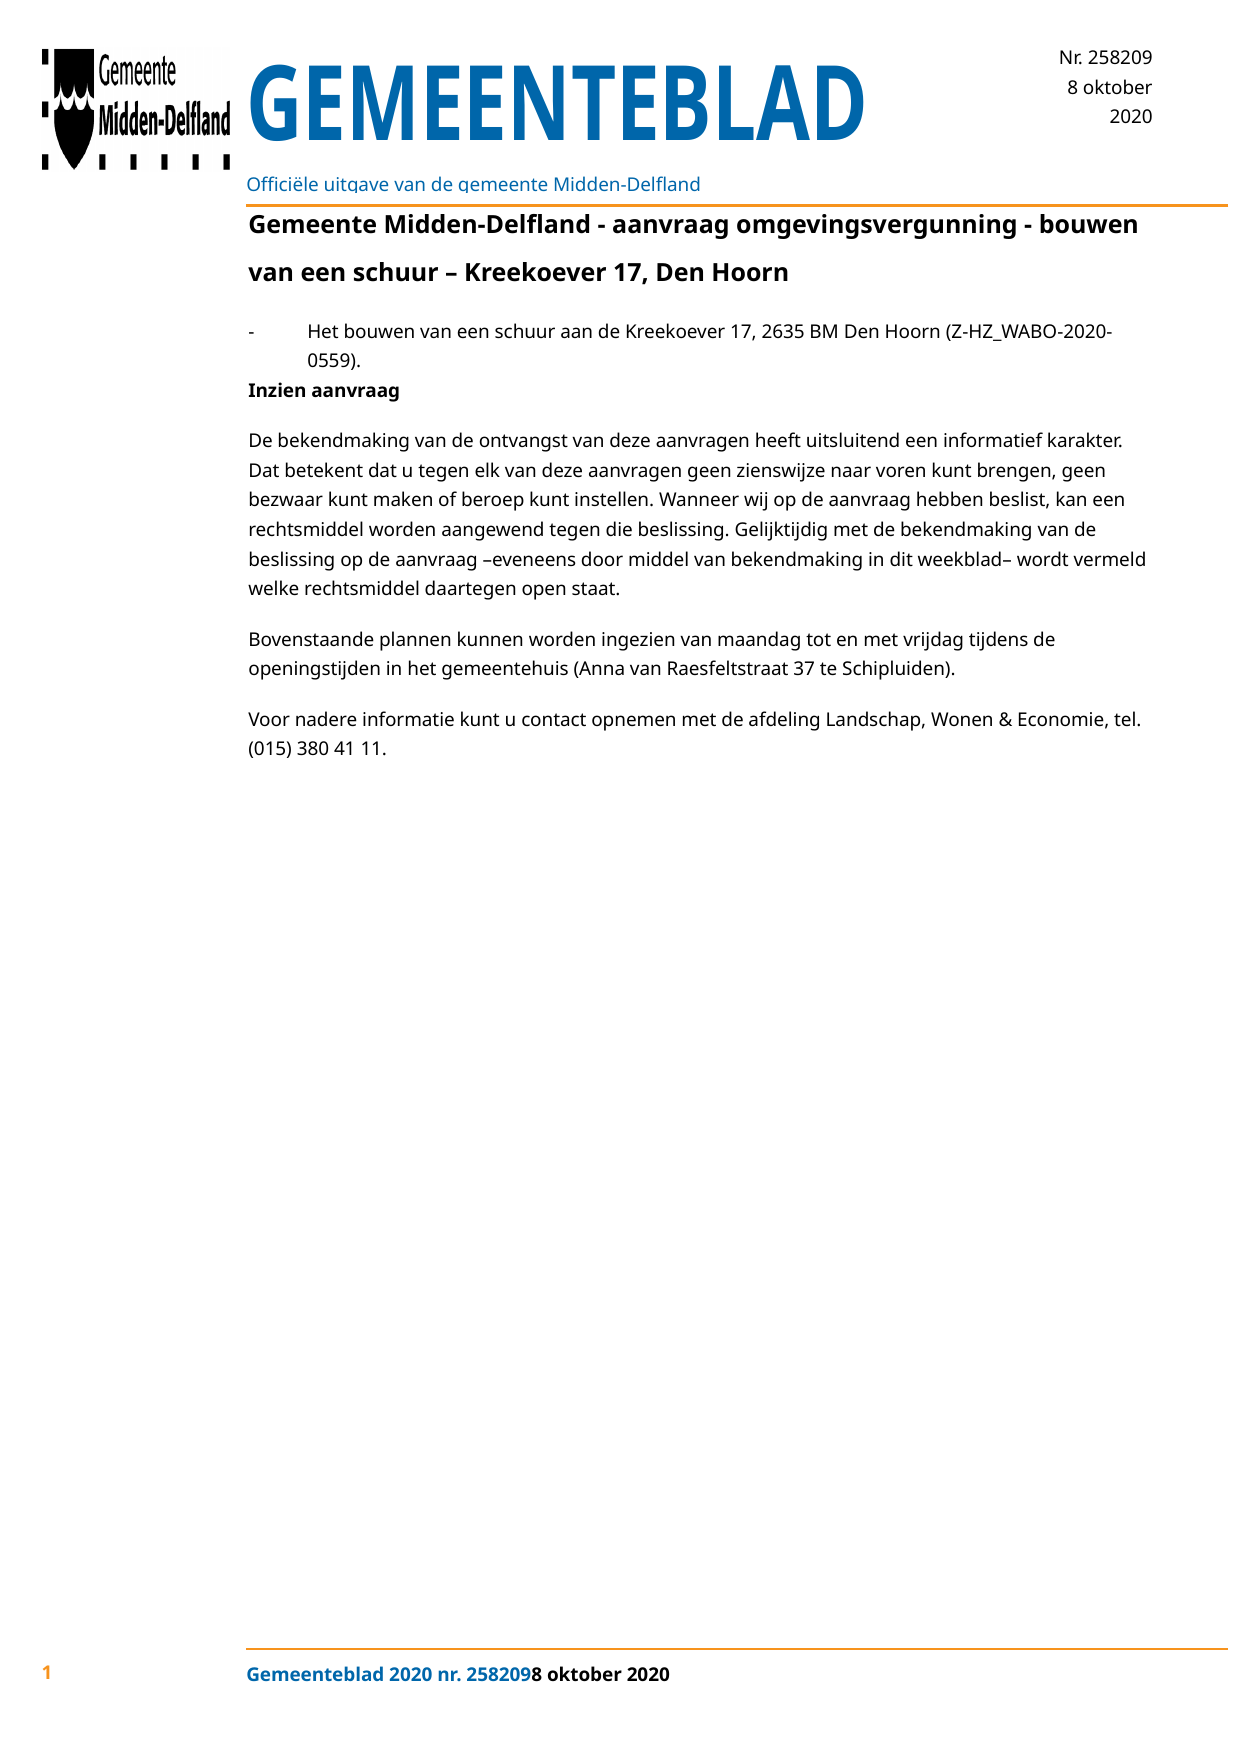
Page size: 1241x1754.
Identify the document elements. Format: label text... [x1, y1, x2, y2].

text Bovenstaande plannen kunnen worden ingezien van maandag tot en met vrijdag tijdens de openingstijden in het gemeentehuis (Anna van Raesfeltstraat 37 te Schipluiden). [248, 626, 1152, 681]
text Voor nadere informatie kunt u contact opnemen met de afdeling Landschap, Wonen & Economie, tel. (015) 380 41 11. [248, 706, 1152, 761]
list Het bouwen van een schuur aan de Kreekoever 17, 2635 BM Den Hoorn (Z-HZ_WABO-2020-0559). [248, 318, 1152, 373]
text Inzien aanvraag [248, 377, 1152, 403]
text De bekendmaking van de ontvangst van deze aanvragen heeft uitsluitend een informatief karakter. Dat betekent dat u tegen elk van deze aanvragen geen zienswijze naar voren kunt brengen, geen bezwaar kunt maken of beroep kunt instellen. Wanneer wij op de aanvraag hebben beslist, kan een rechtsmiddel worden aangewend tegen die beslissing. Gelijktijdig met de bekendmaking van de beslissing op de aanvraag –eveneens door middel van bekendmaking in dit weekblad– wordt vermeld welke rechtsmiddel daartegen open staat. [248, 427, 1152, 601]
text Gemeente Midden-Delfland - aanvraag omgevingsvergunning - bouwen van een schuur – Kreekoever 17, Den Hoorn [248, 207, 1152, 288]
picture [41, 47, 231, 172]
